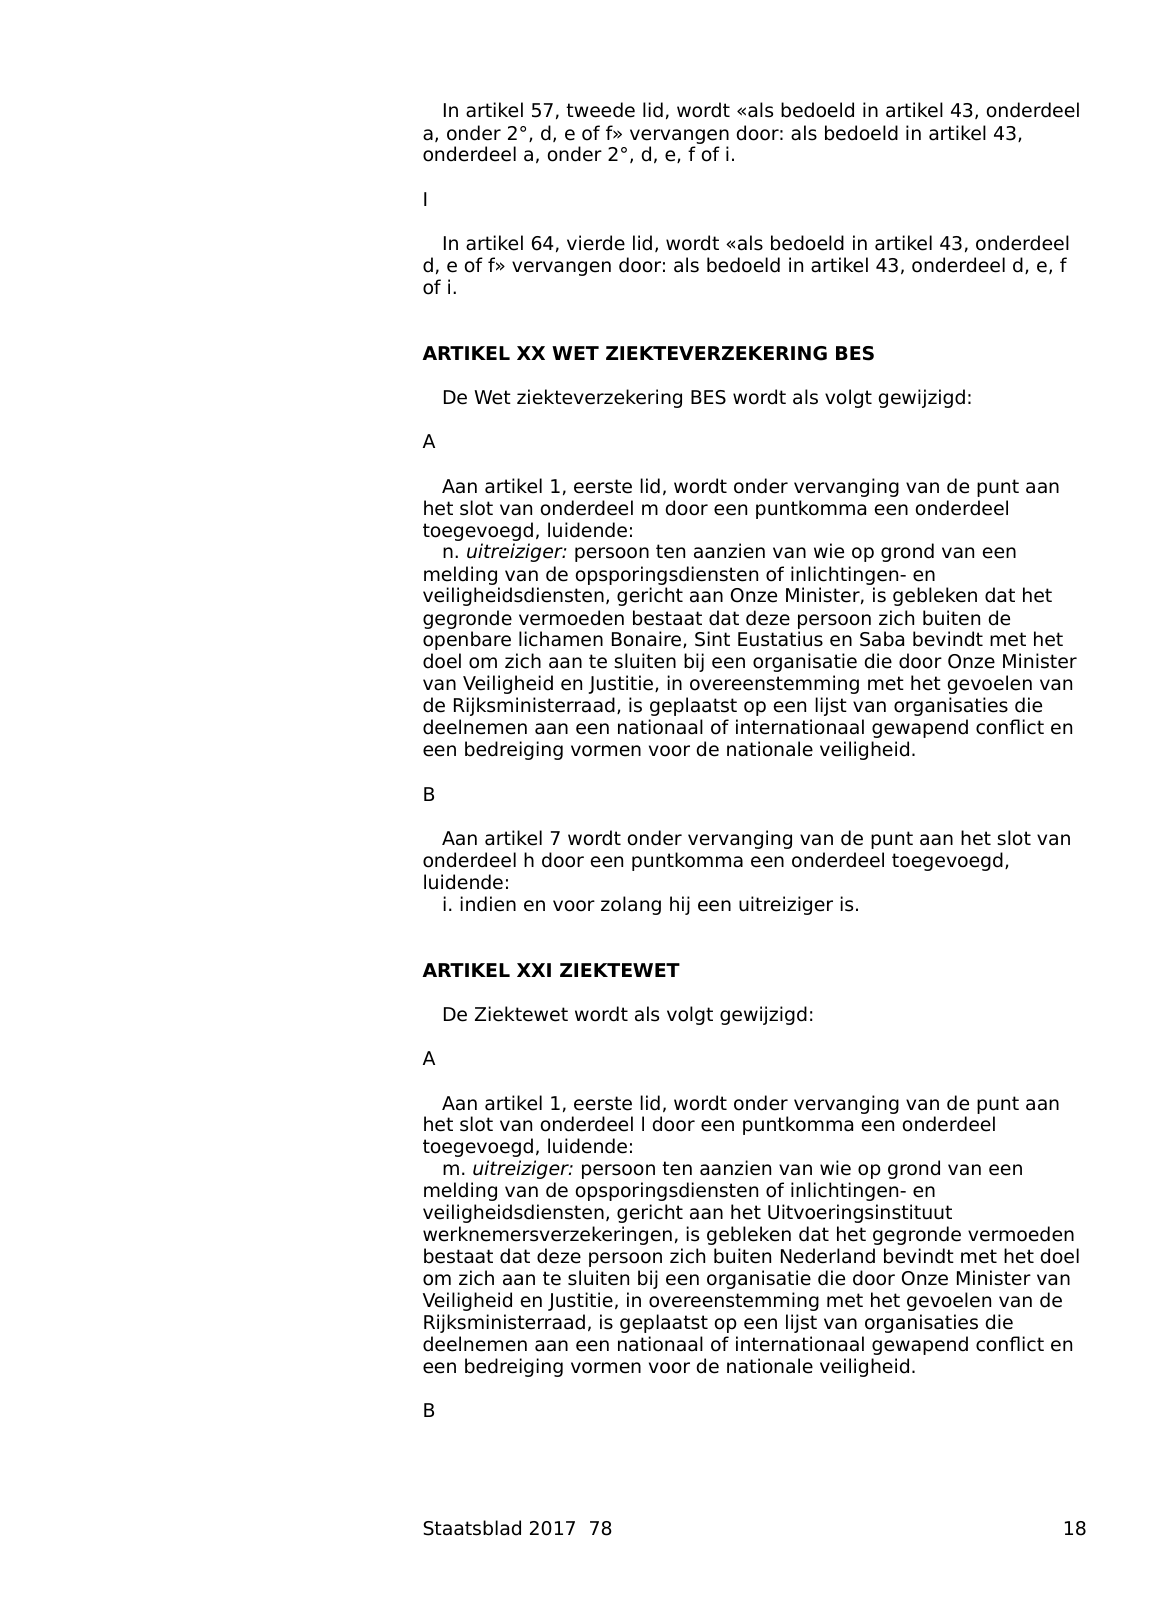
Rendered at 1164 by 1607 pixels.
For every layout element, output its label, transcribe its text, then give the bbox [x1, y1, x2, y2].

text Aan artikel 1, eerste lid, wordt onder vervanging van de punt aan het slot van onderdeel m door een puntkomma een onderdeel toegevoegd, luidende: [422, 476, 1087, 541]
text I [422, 188, 1087, 211]
subtitle ARTIKEL XX WET ZIEKTEVERZEKERING BES [422, 343, 1087, 365]
text m. uitreiziger: persoon ten aanzien van wie op grond van een melding van de opsporingsdiensten of inlichtingen- en veiligheidsdiensten, gericht aan het Uitvoeringsinstituut werknemersverzekeringen, is gebleken dat het gegronde vermoeden bestaat dat deze persoon zich buiten Nederland bevindt met het doel om zich aan te sluiten bij een organisatie die door Onze Minister van Veiligheid en Justitie, in overeenstemming met het gevoelen van de Rijksministerraad, is geplaatst op een lijst van organisaties die deelnemen aan een nationaal of internationaal gewapend conflict en een bedreiging vormen voor de nationale veiligheid. [422, 1158, 1087, 1378]
text i. indien en voor zolang hij een uitreiziger is. [422, 893, 1087, 916]
text Aan artikel 1, eerste lid, wordt onder vervanging van de punt aan het slot van onderdeel l door een puntkomma een onderdeel toegevoegd, luidende: [422, 1092, 1087, 1158]
text n. uitreiziger: persoon ten aanzien van wie op grond van een melding van de opsporingsdiensten of inlichtingen- en veiligheidsdiensten, gericht aan Onze Minister, is gebleken dat het gegronde vermoeden bestaat dat deze persoon zich buiten de openbare lichamen Bonaire, Sint Eustatius en Saba bevindt met het doel om zich aan te sluiten bij een organisatie die door Onze Minister van Veiligheid en Justitie, in overeenstemming met het gevoelen van de Rijksministerraad, is geplaatst op een lijst van organisaties die deelnemen aan een nationaal of internationaal gewapend conflict en een bedreiging vormen voor de nationale veiligheid. [422, 541, 1087, 761]
text De Wet ziekteverzekering BES wordt als volgt gewijzigd: [422, 387, 1087, 409]
text Aan artikel 7 wordt onder vervanging van de punt aan het slot van onderdeel h door een puntkomma een onderdeel toegevoegd, luidende: [422, 828, 1087, 893]
text De Ziektewet wordt als volgt gewijzigd: [422, 1004, 1087, 1026]
subtitle ARTIKEL XXI ZIEKTEWET [422, 960, 1087, 982]
text B [422, 1400, 1087, 1422]
text In artikel 64, vierde lid, wordt «als bedoeld in artikel 43, onderdeel d, e of f» vervangen door: als bedoeld in artikel 43, onderdeel d, e, f of i. [422, 233, 1087, 299]
text B [422, 783, 1087, 805]
text A [422, 1048, 1087, 1070]
text A [422, 431, 1087, 453]
text In artikel 57, tweede lid, wordt «als bedoeld in artikel 43, onderdeel a, onder 2°, d, e of f» vervangen door: als bedoeld in artikel 43, onderdeel a, onder 2°, d, e, f of i. [422, 100, 1087, 166]
